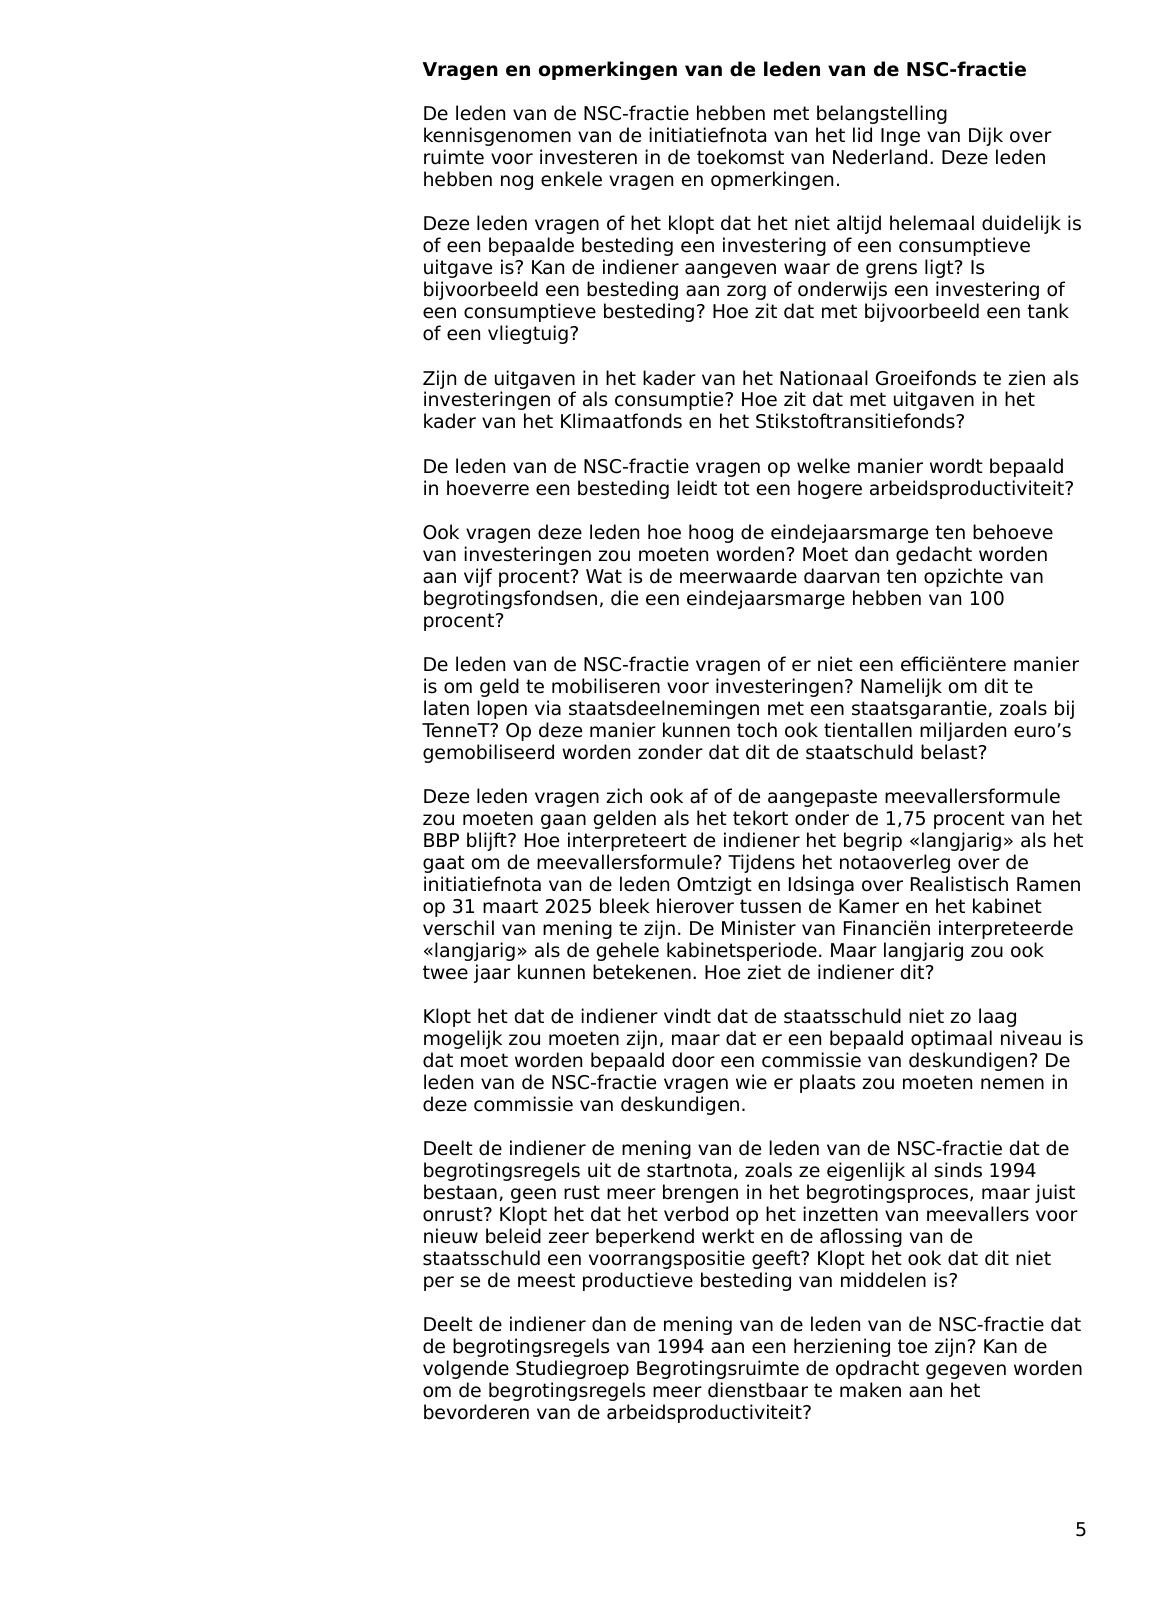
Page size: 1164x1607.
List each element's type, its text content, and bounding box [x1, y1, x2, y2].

text Klopt het dat de indiener vindt dat de staatsschuld niet zo laag mogelijk zou moeten zijn, maar dat er een bepaald optimaal niveau is dat moet worden bepaald door een commissie van deskundigen? De leden van de NSC-fractie vragen wie er plaats zou moeten nemen in deze commissie van deskundigen. [422, 1006, 1087, 1116]
text De leden van de NSC-fractie vragen of er niet een efficiëntere manier is om geld te mobiliseren voor investeringen? Namelijk om dit te laten lopen via staatsdeelnemingen met een staatsgarantie, zoals bij TenneT? Op deze manier kunnen toch ook tientallen miljarden euro’s gemobiliseerd worden zonder dat dit de staatschuld belast? [422, 654, 1087, 764]
text De leden van de NSC-fractie vragen op welke manier wordt bepaald in hoeverre een besteding leidt tot een hogere arbeidsproductiviteit? [422, 456, 1087, 499]
subtitle Vragen en opmerkingen van de leden van de NSC-fractie [422, 59, 1087, 81]
text Deelt de indiener dan de mening van de leden van de NSC-fractie dat de begrotingsregels van 1994 aan een herziening toe zijn? Kan de volgende Studiegroep Begrotingsruimte de opdracht gegeven worden om de begrotingsregels meer dienstbaar te maken aan het bevorderen van de arbeidsproductiviteit? [422, 1314, 1087, 1424]
text Deelt de indiener de mening van de leden van de NSC-fractie dat de begrotingsregels uit de startnota, zoals ze eigenlijk al sinds 1994 bestaan, geen rust meer brengen in het begrotingsproces, maar juist onrust? Klopt het dat het verbod op het inzetten van meevallers voor nieuw beleid zeer beperkend werkt en de aflossing van de staatsschuld een voorrangspositie geeft? Klopt het ook dat dit niet per se de meest productieve besteding van middelen is? [422, 1138, 1087, 1292]
text De leden van de NSC-fractie hebben met belangstelling kennisgenomen van de initiatiefnota van het lid Inge van Dijk over ruimte voor investeren in de toekomst van Nederland. Deze leden hebben nog enkele vragen en opmerkingen. [422, 103, 1087, 191]
text Deze leden vragen zich ook af of de aangepaste meevallersformule zou moeten gaan gelden als het tekort onder de 1,75 procent van het BBP blijft? Hoe interpreteert de indiener het begrip «langjarig» als het gaat om de meevallersformule? Tijdens het notaoverleg over de initiatiefnota van de leden Omtzigt en Idsinga over Realistisch Ramen op 31 maart 2025 bleek hierover tussen de Kamer en het kabinet verschil van mening te zijn. De Minister van Financiën interpreteerde «langjarig» als de gehele kabinetsperiode. Maar langjarig zou ook twee jaar kunnen betekenen. Hoe ziet de indiener dit? [422, 786, 1087, 984]
text Zijn de uitgaven in het kader van het Nationaal Groeifonds te zien als investeringen of als consumptie? Hoe zit dat met uitgaven in het kader van het Klimaatfonds en het Stikstoftransitiefonds? [422, 367, 1087, 433]
text Ook vragen deze leden hoe hoog de eindejaarsmarge ten behoeve van investeringen zou moeten worden? Moet dan gedacht worden aan vijf procent? Wat is de meerwaarde daarvan ten opzichte van begrotingsfondsen, die een eindejaarsmarge hebben van 100 procent? [422, 522, 1087, 632]
text Deze leden vragen of het klopt dat het niet altijd helemaal duidelijk is of een bepaalde besteding een investering of een consumptieve uitgave is? Kan de indiener aangeven waar de grens ligt? Is bijvoorbeeld een besteding aan zorg of onderwijs een investering of een consumptieve besteding? Hoe zit dat met bijvoorbeeld een tank of een vliegtuig? [422, 213, 1087, 345]
